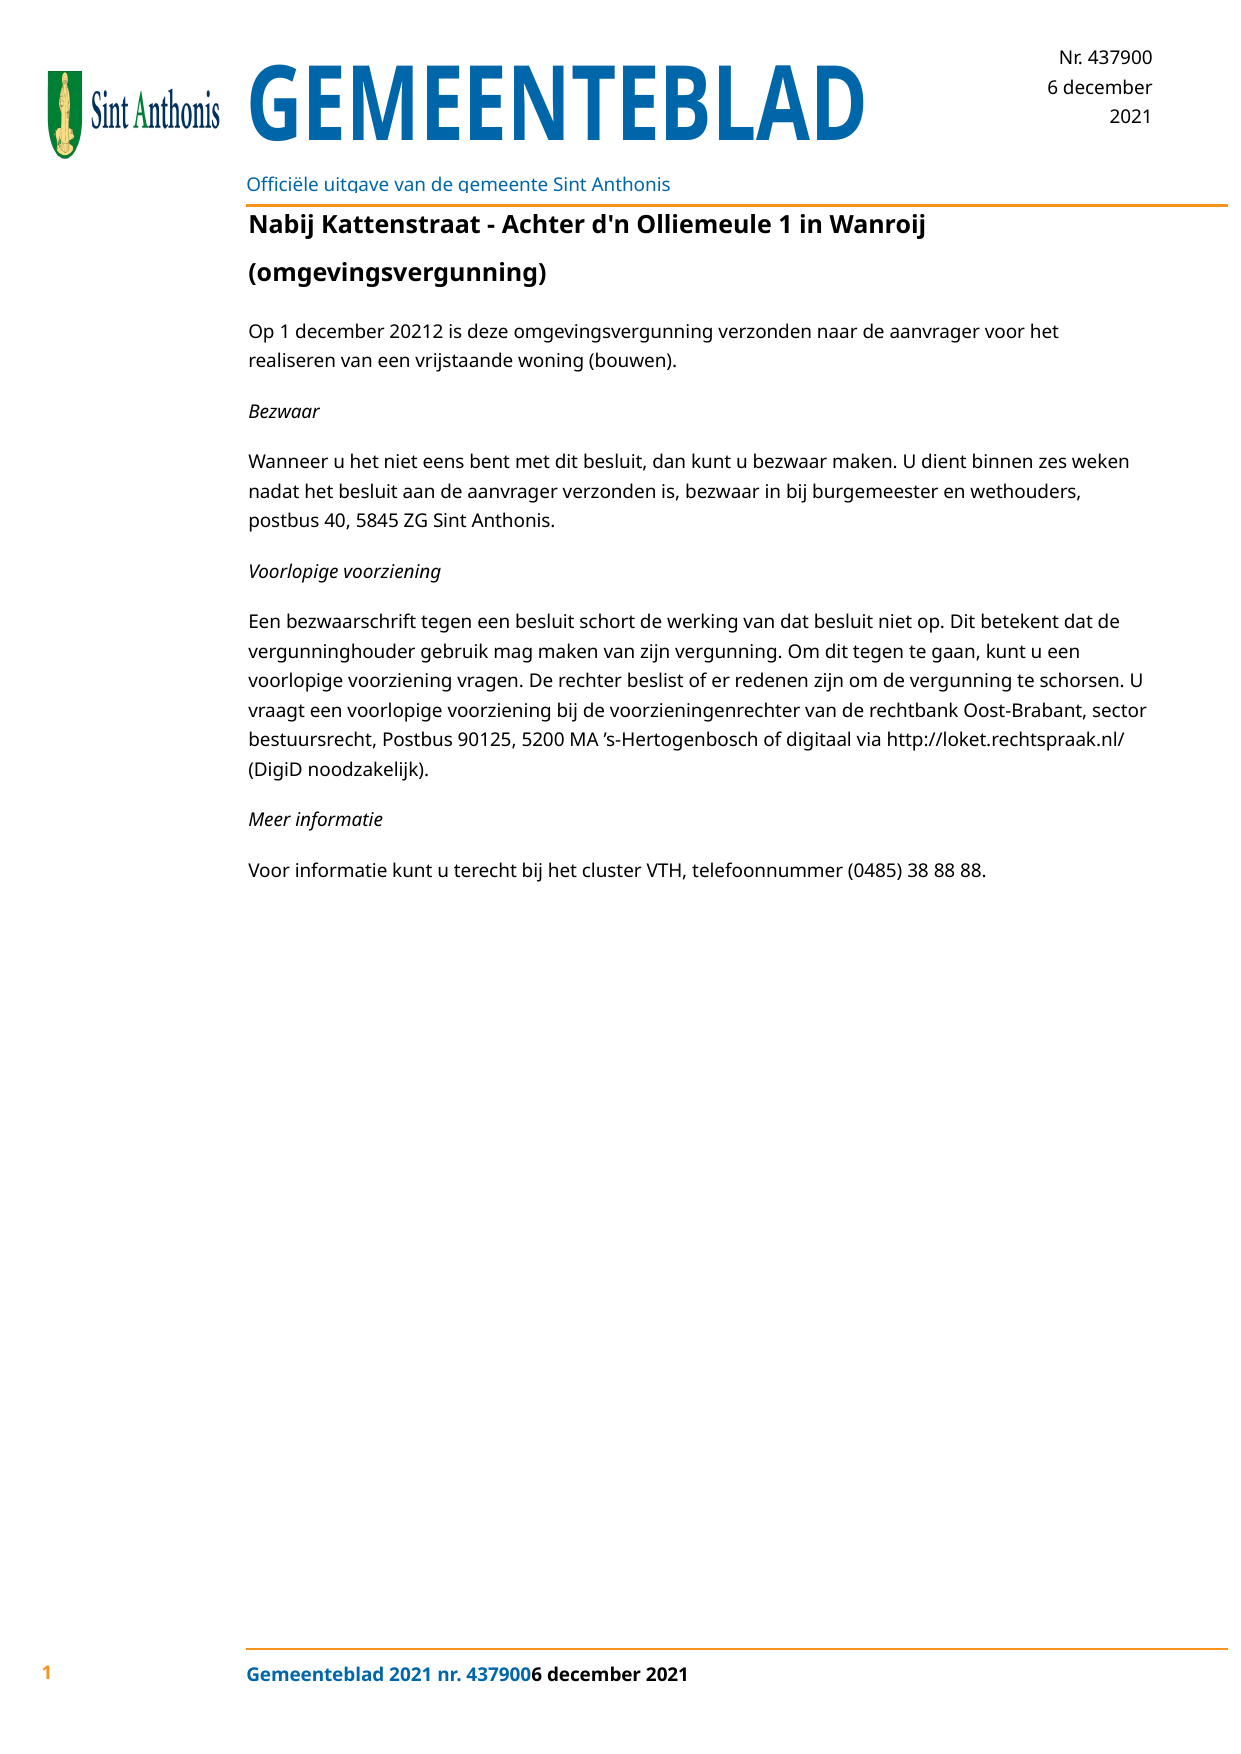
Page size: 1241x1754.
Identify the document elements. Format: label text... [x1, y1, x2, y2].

text Voorlopige voorziening [248, 558, 1152, 584]
picture [41, 47, 231, 172]
text Een bezwaarschrift tegen een besluit schort de werking van dat besluit niet op. Dit betekent dat de vergunninghouder gebruik mag maken van zijn vergunning. Om dit tegen te gaan, kunt u een voorlopige voorziening vragen. De rechter beslist of er redenen zijn om de vergunning te schorsen. U vraagt een voorlopige voorziening bij de voorzieningenrechter van de rechtbank Oost-Brabant, sector bestuursrecht, Postbus 90125, 5200 MA ’s-Hertogenbosch of digitaal via http://loket.rechtspraak.nl/ (DigiD noodzakelijk). [248, 608, 1152, 782]
text Op 1 december 20212 is deze omgevingsvergunning verzonden naar de aanvrager voor het realiseren van een vrijstaande woning (bouwen). [248, 318, 1152, 373]
text Wanneer u het niet eens bent met dit besluit, dan kunt u bezwaar maken. U dient binnen zes weken nadat het besluit aan de aanvrager verzonden is, bezwaar in bij burgemeester en wethouders, postbus 40, 5845 ZG Sint Anthonis. [248, 448, 1152, 533]
text Voor informatie kunt u terecht bij het cluster VTH, telefoonnummer (0485) 38 88 88. [248, 857, 1152, 883]
text Nabij Kattenstraat - Achter d'n Olliemeule 1 in Wanroij (omgevingsvergunning) [248, 207, 1152, 288]
text Meer informatie [248, 807, 1152, 832]
text Bezwaar [248, 398, 1152, 424]
